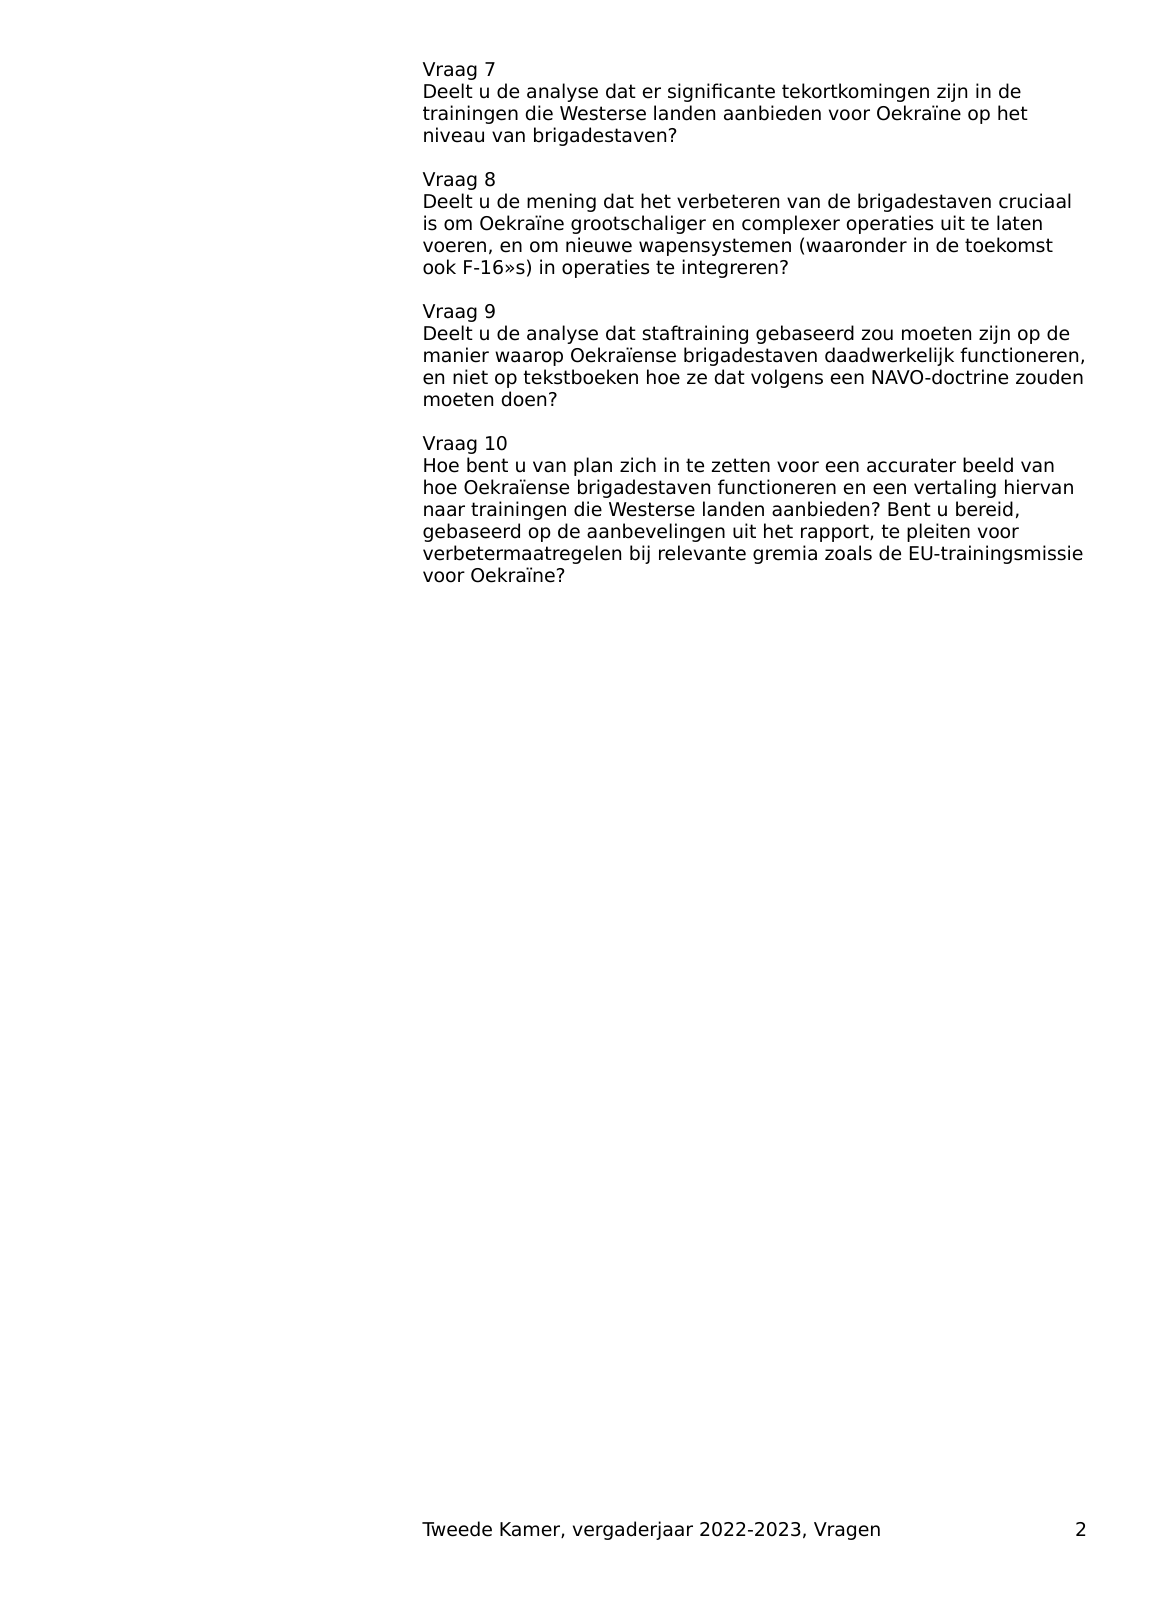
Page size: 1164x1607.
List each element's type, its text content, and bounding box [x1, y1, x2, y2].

text Deelt u de analyse dat er significante tekortkomingen zijn in de trainingen die Westerse landen aanbieden voor Oekraïne op het niveau van brigadestaven? [422, 81, 1087, 147]
text Vraag 8 [422, 169, 1087, 191]
text Hoe bent u van plan zich in te zetten voor een accurater beeld van hoe Oekraïense brigadestaven functioneren en een vertaling hiervan naar trainingen die Westerse landen aanbieden? Bent u bereid, gebaseerd op de aanbevelingen uit het rapport, te pleiten voor verbetermaatregelen bij relevante gremia zoals de EU-trainingsmissie voor Oekraïne? [422, 455, 1087, 587]
text Vraag 10 [422, 433, 1087, 455]
text Deelt u de analyse dat staftraining gebaseerd zou moeten zijn op de manier waarop Oekraïense brigadestaven daadwerkelijk functioneren, en niet op tekstboeken hoe ze dat volgens een NAVO-doctrine zouden moeten doen? [422, 323, 1087, 411]
text Deelt u de mening dat het verbeteren van de brigadestaven cruciaal is om Oekraïne grootschaliger en complexer operaties uit te laten voeren, en om nieuwe wapensystemen (waaronder in de toekomst ook F-16»s) in operaties te integreren? [422, 191, 1087, 279]
text Vraag 7 [422, 59, 1087, 81]
text Vraag 9 [422, 301, 1087, 323]
